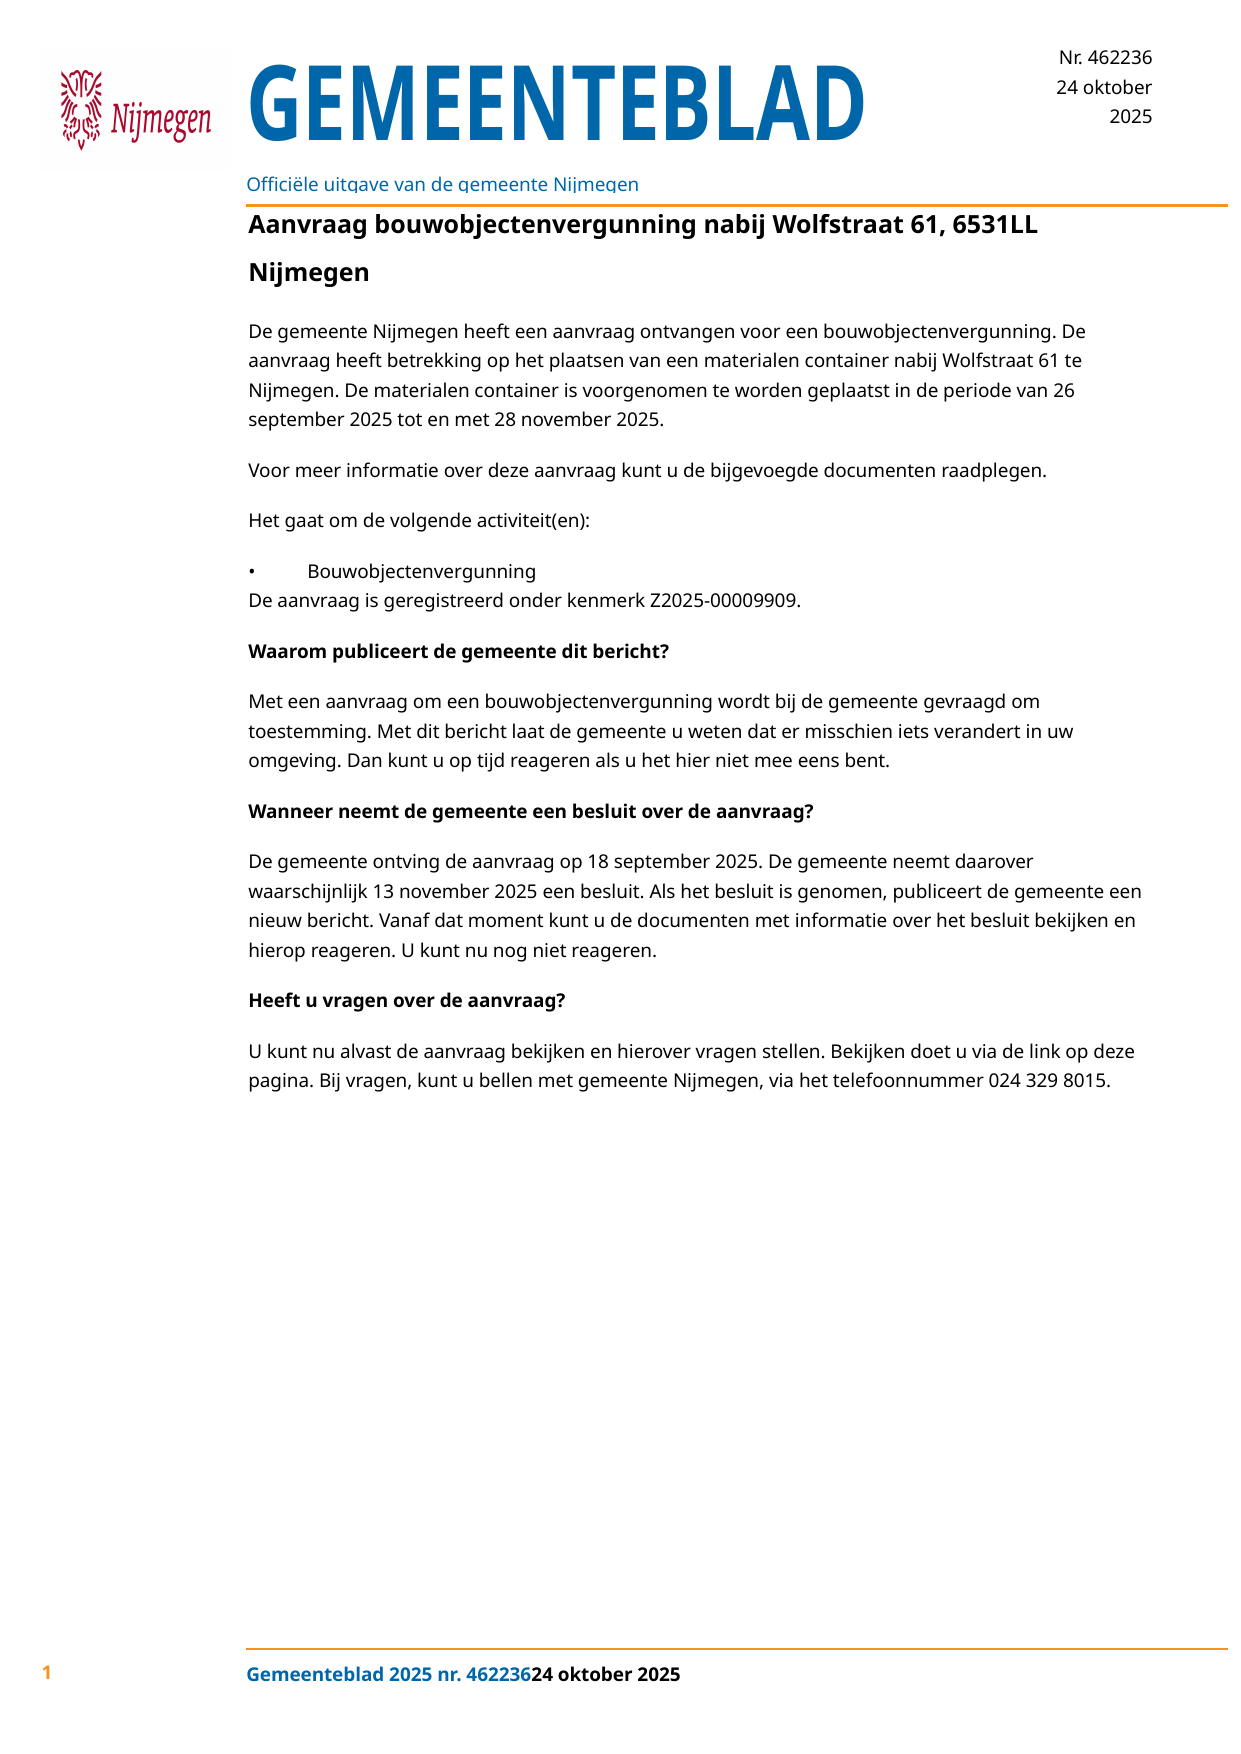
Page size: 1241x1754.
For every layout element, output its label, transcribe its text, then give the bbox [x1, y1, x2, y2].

text Aanvraag bouwobjectenvergunning nabij Wolfstraat 61, 6531LL Nijmegen [248, 207, 1152, 288]
text De gemeente Nijmegen heeft een aanvraag ontvangen voor een bouwobjectenvergunning. De aanvraag heeft betrekking op het plaatsen van een materialen container nabij Wolfstraat 61 te Nijmegen. De materialen container is voorgenomen te worden geplaatst in de periode van 26 september 2025 tot en met 28 november 2025. [248, 318, 1152, 432]
text Met een aanvraag om een bouwobjectenvergunning wordt bij de gemeente gevraagd om toestemming. Met dit bericht laat de gemeente u weten dat er misschien iets verandert in uw omgeving. Dan kunt u op tijd reageren als u het hier niet mee eens bent. [248, 688, 1152, 773]
text Heeft u vragen over de aanvraag? [248, 987, 1152, 1013]
text Waarom publiceert de gemeente dit bericht? [248, 638, 1152, 664]
list Bouwobjectenvergunning [248, 558, 1152, 584]
text Wanneer neemt de gemeente een besluit over de aanvraag? [248, 798, 1152, 824]
picture [41, 47, 231, 172]
text Het gaat om de volgende activiteit(en): [248, 507, 1152, 533]
text Voor meer informatie over deze aanvraag kunt u de bijgevoegde documenten raadplegen. [248, 457, 1152, 483]
text De aanvraag is geregistreerd onder kenmerk Z2025-00009909. [248, 587, 1152, 613]
text De gemeente ontving de aanvraag op 18 september 2025. De gemeente neemt daarover waarschijnlijk 13 november 2025 een besluit. Als het besluit is genomen, publiceert de gemeente een nieuw bericht. Vanaf dat moment kunt u de documenten met informatie over het besluit bekijken en hierop reageren. U kunt nu nog niet reageren. [248, 848, 1152, 963]
text U kunt nu alvast de aanvraag bekijken en hierover vragen stellen. Bekijken doet u via de link op deze pagina. Bij vragen, kunt u bellen met gemeente Nijmegen, via het telefoonnummer 024 329 8015. [248, 1038, 1152, 1093]
